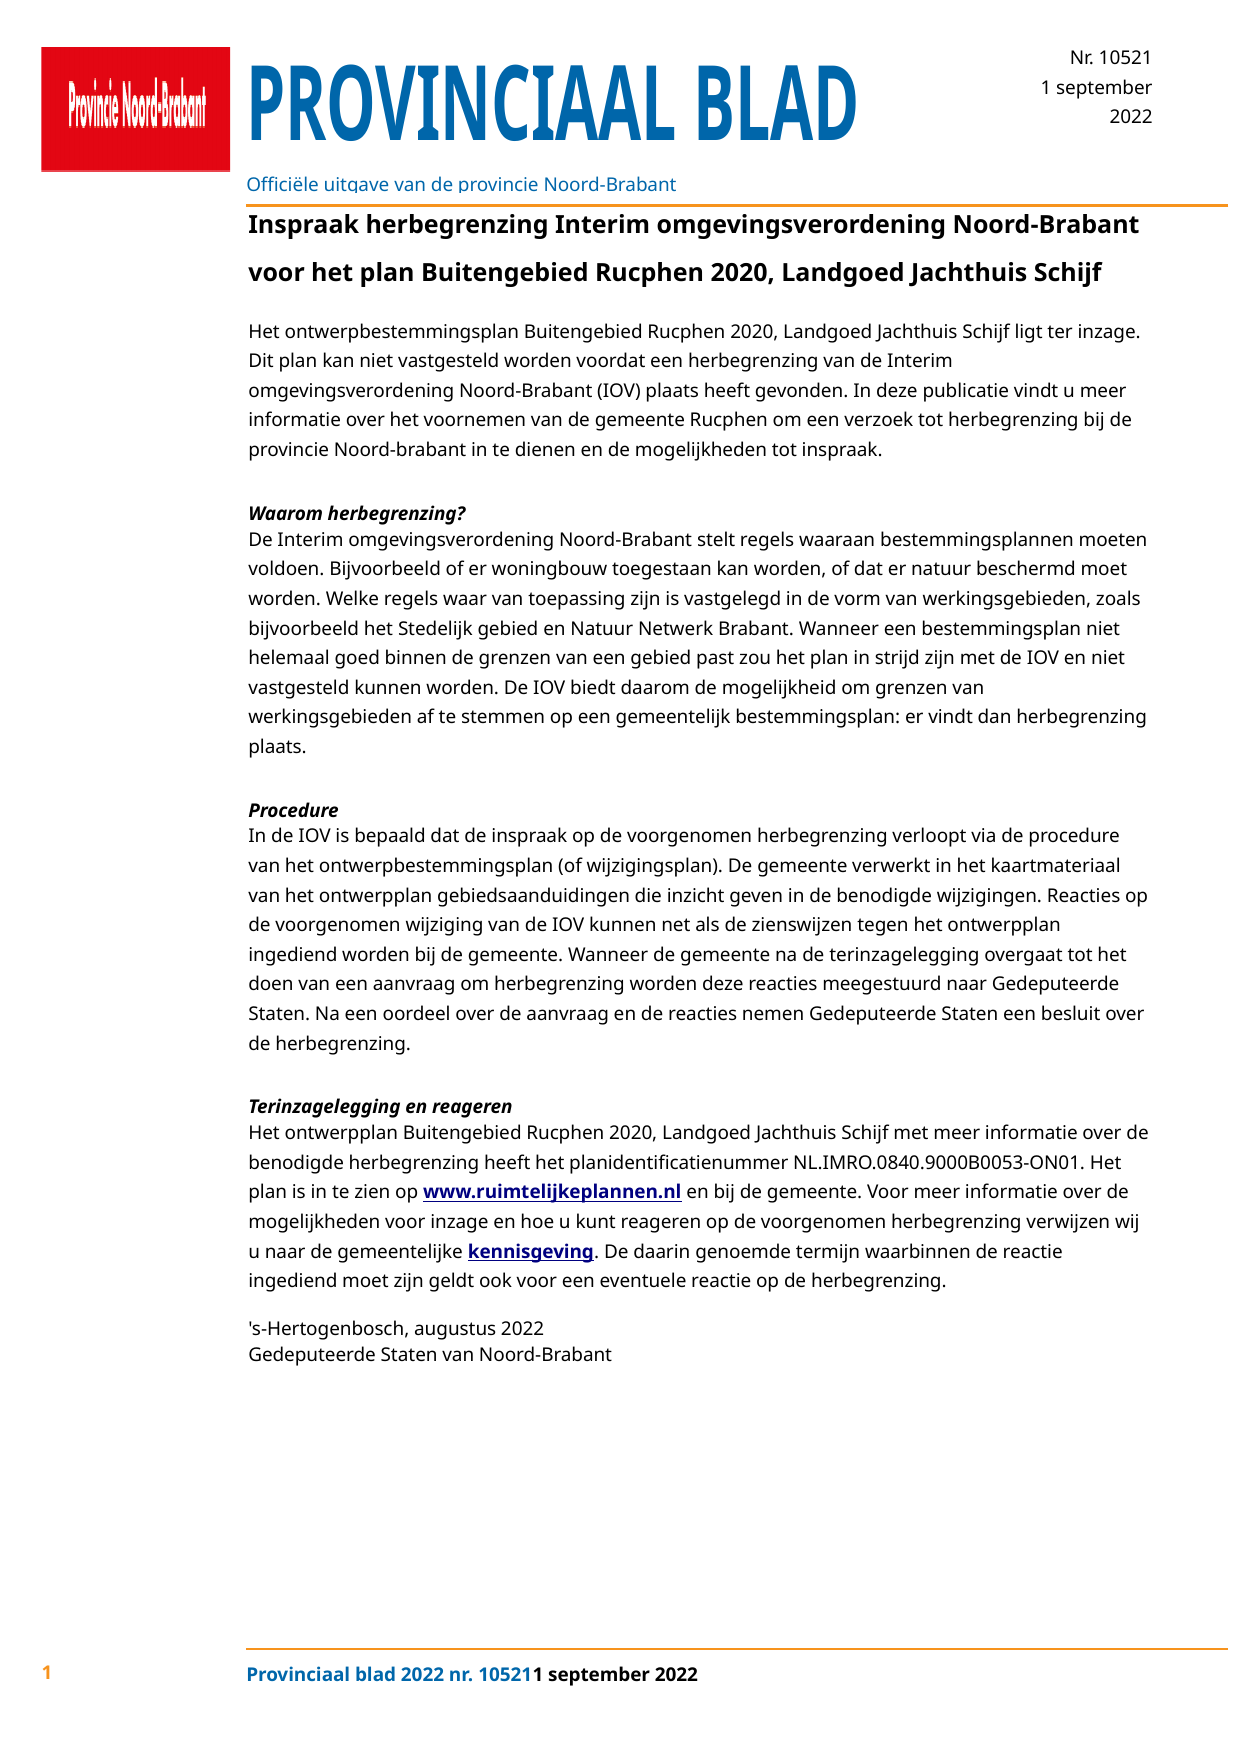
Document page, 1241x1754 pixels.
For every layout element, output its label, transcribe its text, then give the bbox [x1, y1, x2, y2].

text Het ontwerpplan Buitengebied Rucphen 2020, Landgoed Jachthuis Schijf met meer informatie over de benodigde herbegrenzing heeft het planidentificatienummer NL.IMRO.0840.9000B0053-ON01. Het plan is in te zien op www.ruimtelijkeplannen.nl en bij de gemeente. Voor meer informatie over de mogelijkheden voor inzage en hoe u kunt reageren op de voorgenomen herbegrenzing verwijzen wij u naar de gemeentelijke kennisgeving. De daarin genoemde termijn waarbinnen de reactie ingediend moet zijn geldt ook voor een eventuele reactie op de herbegrenzing. [248, 1119, 1152, 1293]
text Procedure [248, 797, 1152, 823]
text Waarom herbegrenzing? [248, 500, 1152, 526]
text Het ontwerpbestemmingsplan Buitengebied Rucphen 2020, Landgoed Jachthuis Schijf ligt ter inzage. Dit plan kan niet vastgesteld worden voordat een herbegrenzing van de Interim omgevingsverordening Noord-Brabant (IOV) plaats heeft gevonden. In deze publicatie vindt u meer informatie over het voornemen van de gemeente Rucphen om een verzoek tot herbegrenzing bij de provincie Noord-brabant in te dienen en de mogelijkheden tot inspraak. [248, 318, 1152, 462]
text De Interim omgevingsverordening Noord-Brabant stelt regels waaraan bestemmingsplannen moeten voldoen. Bijvoorbeeld of er woningbouw toegestaan kan worden, of dat er natuur beschermd moet worden. Welke regels waar van toepassing zijn is vastgelegd in de vorm van werkingsgebieden, zoals bijvoorbeeld het Stedelijk gebied en Natuur Netwerk Brabant. Wanneer een bestemmingsplan niet helemaal goed binnen de grenzen van een gebied past zou het plan in strijd zijn met de IOV en niet vastgesteld kunnen worden. De IOV biedt daarom de mogelijkheid om grenzen van werkingsgebieden af te stemmen op een gemeentelijk bestemmingsplan: er vindt dan herbegrenzing plaats. [248, 526, 1152, 759]
text Gedeputeerde Staten van Noord-Brabant [248, 1341, 1152, 1367]
text Inspraak herbegrenzing Interim omgevingsverordening Noord-Brabant voor het plan Buitengebied Rucphen 2020, Landgoed Jachthuis Schijf [248, 207, 1152, 288]
picture [41, 47, 231, 172]
text Terinzagelegging en reageren [248, 1094, 1152, 1119]
text 's-Hertogenbosch, augustus 2022 [248, 1315, 1152, 1341]
text In de IOV is bepaald dat de inspraak op de voorgenomen herbegrenzing verloopt via de procedure van het ontwerpbestemmingsplan (of wijzigingsplan). De gemeente verwerkt in het kaartmateriaal van het ontwerpplan gebiedsaanduidingen die inzicht geven in de benodigde wijzigingen. Reacties op de voorgenomen wijziging van de IOV kunnen net als de zienswijzen tegen het ontwerpplan ingediend worden bij de gemeente. Wanneer de gemeente na de terinzagelegging overgaat tot het doen van een aanvraag om herbegrenzing worden deze reacties meegestuurd naar Gedeputeerde Staten. Na een oordeel over de aanvraag en de reacties nemen Gedeputeerde Staten een besluit over de herbegrenzing. [248, 823, 1152, 1056]
